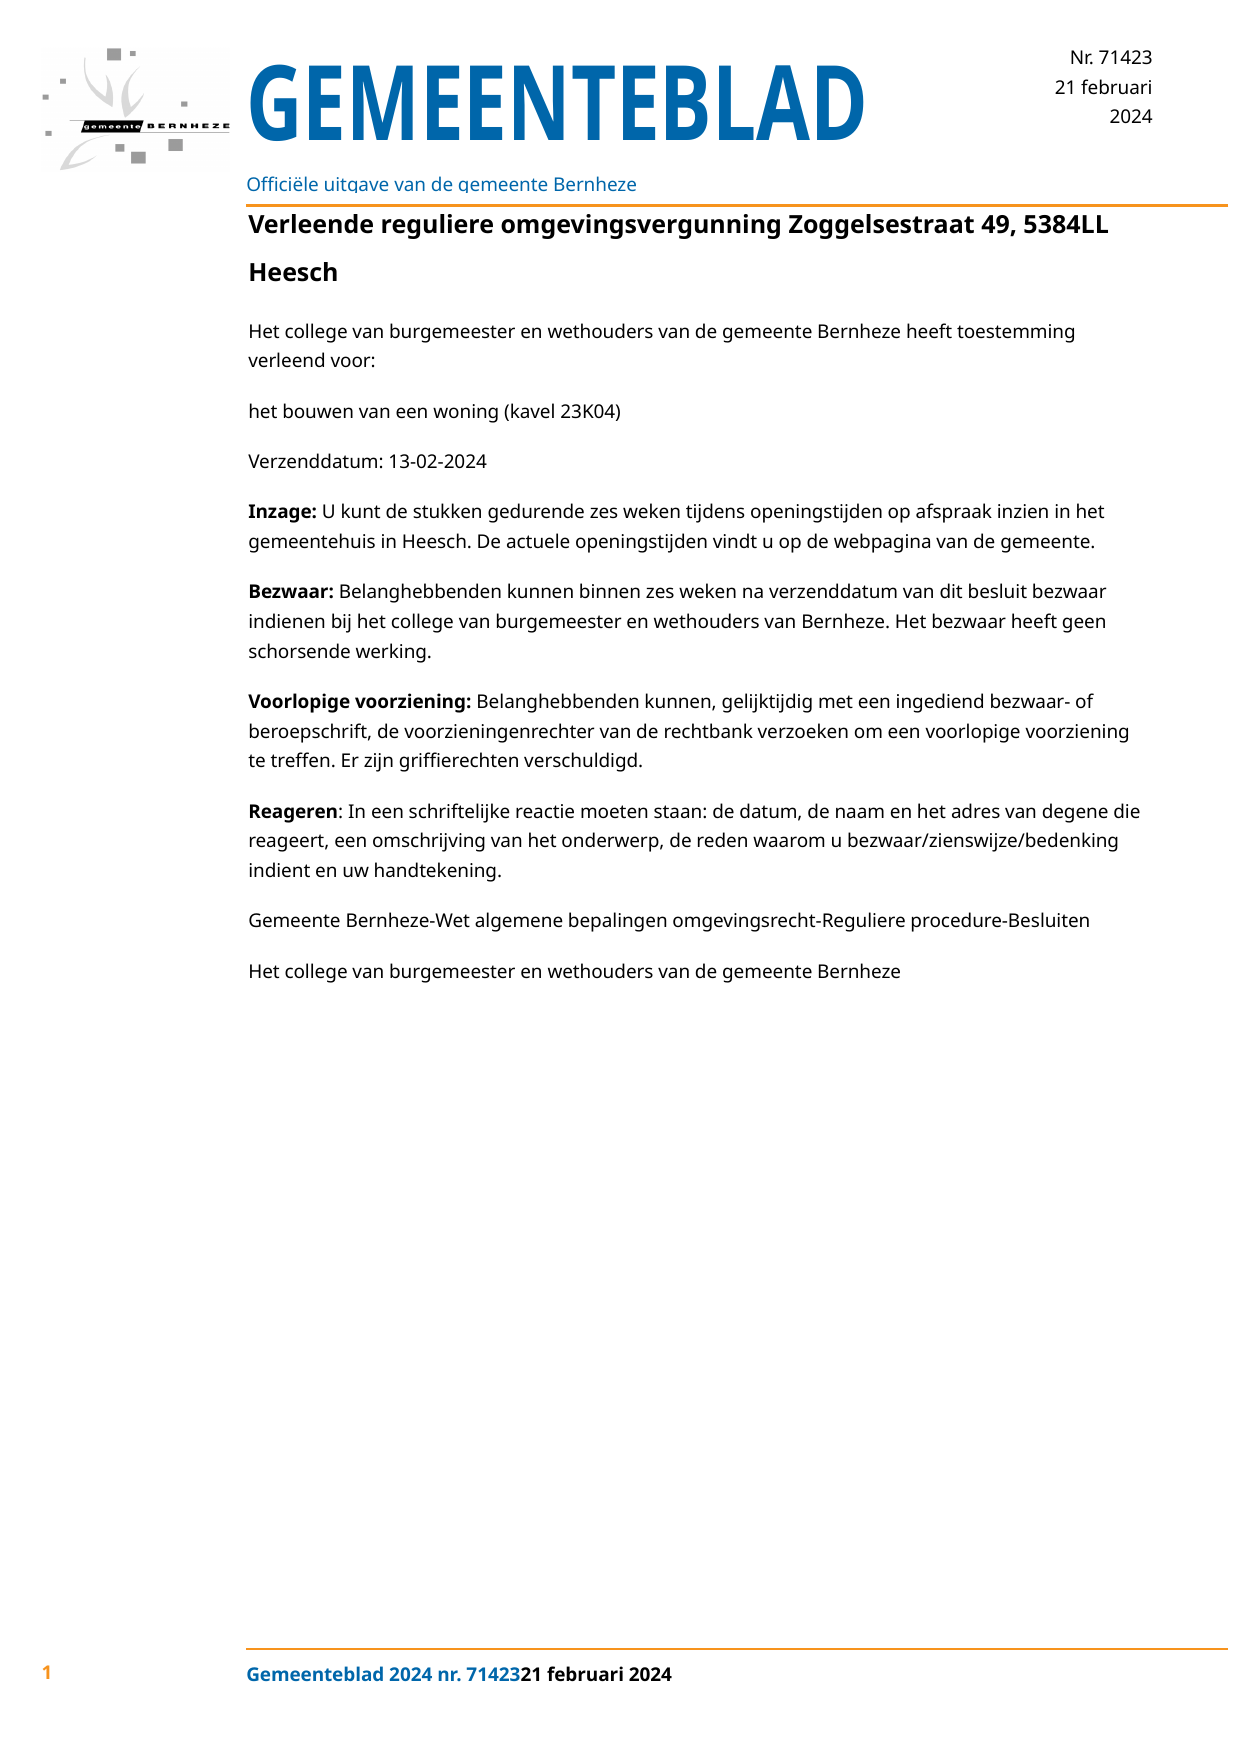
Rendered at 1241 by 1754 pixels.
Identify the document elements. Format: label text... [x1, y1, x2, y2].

text Gemeente Bernheze-Wet algemene bepalingen omgevingsrecht-Reguliere procedure-Besluiten [248, 907, 1152, 933]
text Het college van burgemeester en wethouders van de gemeente Bernheze [248, 958, 1152, 984]
picture [41, 47, 231, 172]
text Bezwaar: Belanghebbenden kunnen binnen zes weken na verzenddatum van dit besluit bezwaar indienen bij het college van burgemeester en wethouders van Bernheze. Het bezwaar heeft geen schorsende werking. [248, 579, 1152, 664]
text Reageren: In een schriftelijke reactie moeten staan: de datum, de naam en het adres van degene die reageert, een omschrijving van het onderwerp, de reden waarom u bezwaar/zienswijze/bedenking indient en uw handtekening. [248, 798, 1152, 883]
text Verleende reguliere omgevingsvergunning Zoggelsestraat 49, 5384LL Heesch [248, 207, 1152, 288]
text Voorlopige voorziening: Belanghebbenden kunnen, gelijktijdig met een ingediend bezwaar- of beroepschrift, de voorzieningenrechter van de rechtbank verzoeken om een voorlopige voorziening te treffen. Er zijn griffierechten verschuldigd. [248, 688, 1152, 773]
text Inzage: U kunt de stukken gedurende zes weken tijdens openingstijden op afspraak inzien in het gemeentehuis in Heesch. De actuele openingstijden vindt u op de webpagina van de gemeente. [248, 499, 1152, 554]
text Het college van burgemeester en wethouders van de gemeente Bernheze heeft toestemming verleend voor: [248, 318, 1152, 373]
text het bouwen van een woning (kavel 23K04) [248, 398, 1152, 424]
text Verzenddatum: 13-02-2024 [248, 448, 1152, 474]
